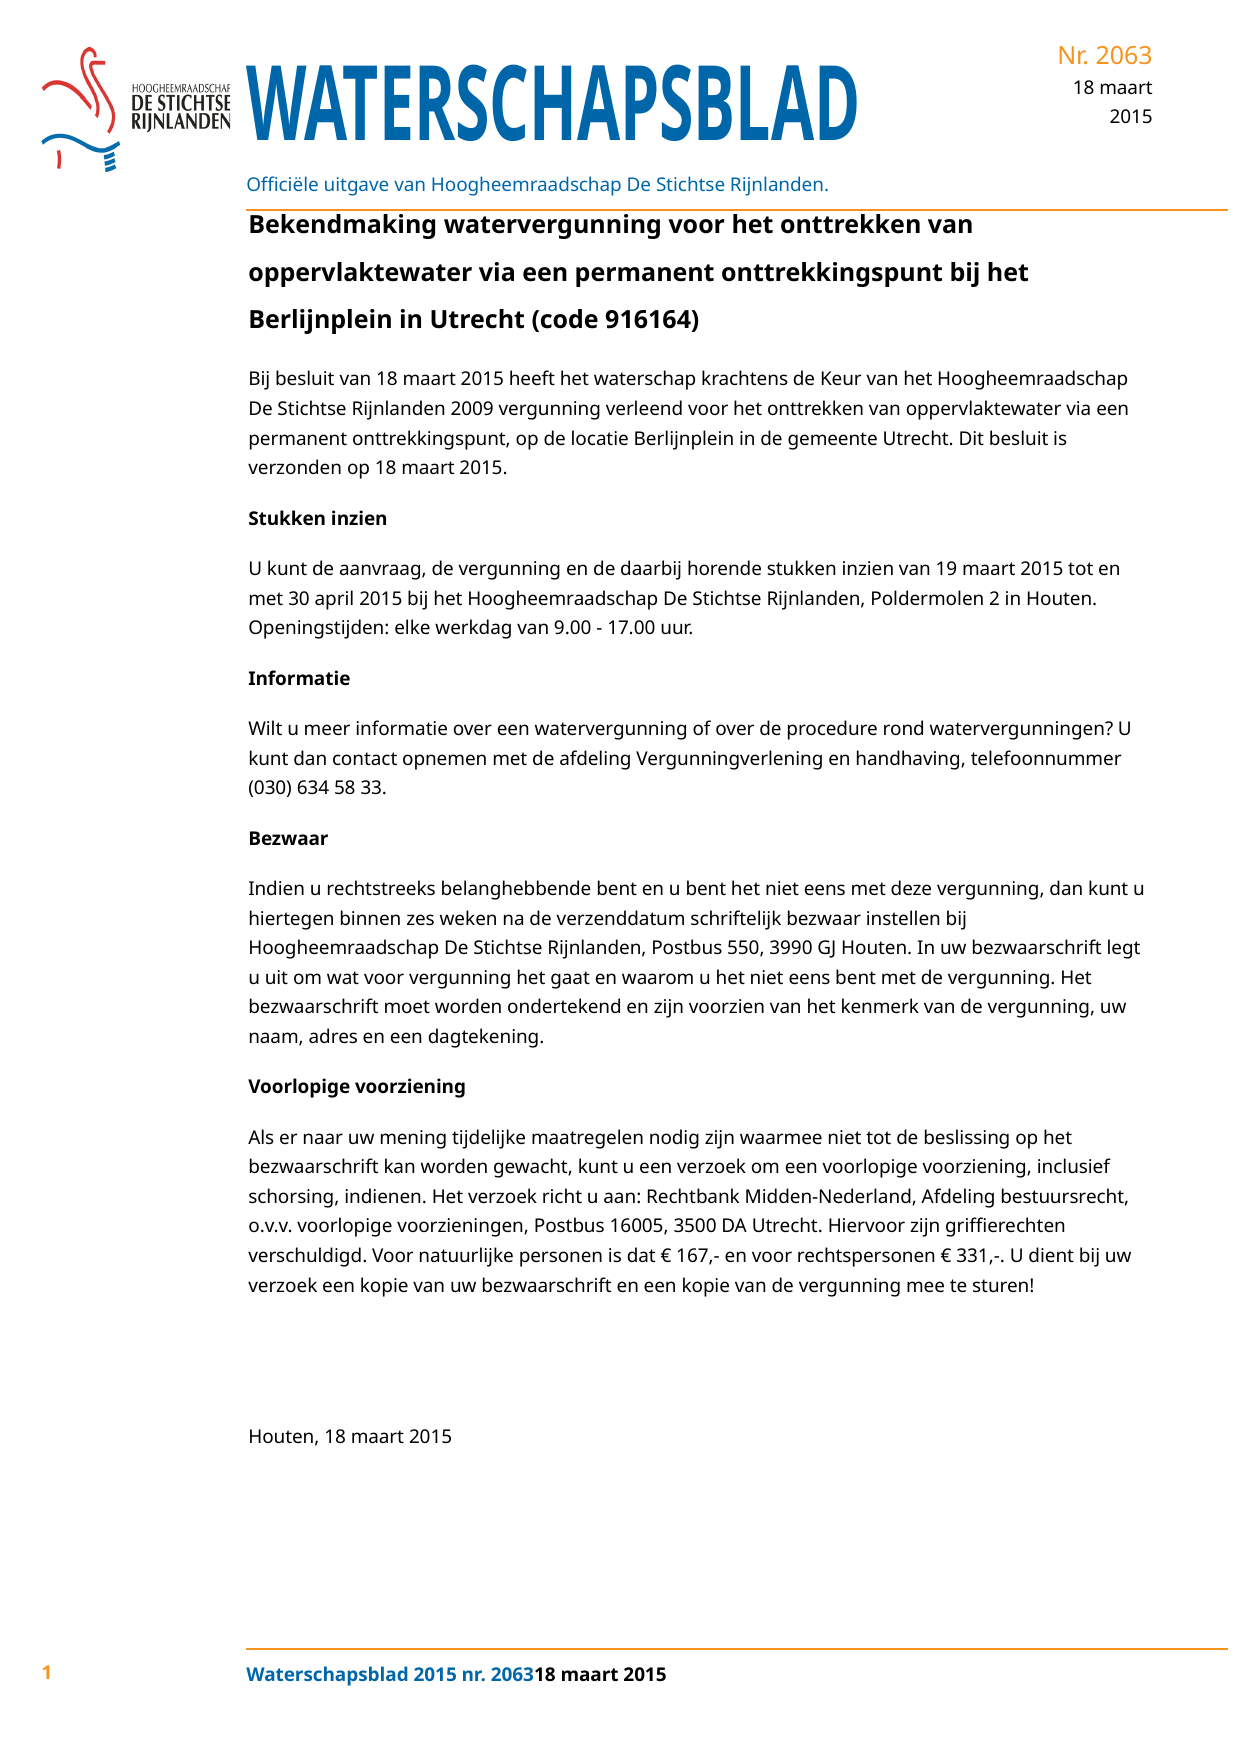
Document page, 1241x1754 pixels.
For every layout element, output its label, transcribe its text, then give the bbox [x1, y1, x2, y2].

text Indien u rechtstreeks belanghebbende bent en u bent het niet eens met deze vergunning, dan kunt u hiertegen binnen zes weken na de verzenddatum schriftelijk bezwaar instellen bij Hoogheemraadschap De Stichtse Rijnlanden, Postbus 550, 3990 GJ Houten. In uw bezwaarschrift legt u uit om wat voor vergunning het gaat en waarom u het niet eens bent met de vergunning. Het bezwaarschrift moet worden ondertekend en zijn voorzien van het kenmerk van de vergunning, uw naam, adres en een dagtekening. [248, 875, 1152, 1049]
text Als er naar uw mening tijdelijke maatregelen nodig zijn waarmee niet tot de beslissing op het bezwaarschrift kan worden gewacht, kunt u een verzoek om een voorlopige voorziening, inclusief schorsing, indienen. Het verzoek richt u aan: Rechtbank Midden-Nederland, Afdeling bestuursrecht, o.v.v. voorlopige voorzieningen, Postbus 16005, 3500 DA Utrecht. Hiervoor zijn griffierechten verschuldigd. Voor natuurlijke personen is dat € 167,- en voor rechtspersonen € 331,-. U dient bij uw verzoek een kopie van uw bezwaarschrift en een kopie van de vergunning mee te sturen! [248, 1124, 1152, 1297]
text Bij besluit van 18 maart 2015 heeft het waterschap krachtens de Keur van het Hoogheemraadschap De Stichtse Rijnlanden 2009 vergunning verleend voor het onttrekken van oppervlaktewater via een permanent onttrekkingspunt, op de locatie Berlijnplein in de gemeente Utrecht. Dit besluit is verzonden op 18 maart 2015. [248, 366, 1152, 480]
text Bekendmaking watervergunning voor het onttrekken van oppervlaktewater via een permanent onttrekkingspunt bij het Berlijnplein in Utrecht (code 916164) [248, 211, 1152, 336]
text U kunt de aanvraag, de vergunning en de daarbij horende stukken inzien van 19 maart 2015 tot en met 30 april 2015 bij het Hoogheemraadschap De Stichtse Rijnlanden, Poldermolen 2 in Houten. Openingstijden: elke werkdag van 9.00 - 17.00 uur. [248, 555, 1152, 640]
picture [41, 47, 231, 172]
text Informatie [248, 665, 1152, 690]
text Bezwaar [248, 825, 1152, 850]
text Stukken inzien [248, 505, 1152, 530]
text Voorlopige voorziening [248, 1073, 1152, 1099]
text Wilt u meer informatie over een watervergunning of over de procedure rond watervergunningen? U kunt dan contact opnemen met de afdeling Vergunningverlening en handhaving, telefoonnummer (030) 634 58 33. [248, 715, 1152, 800]
text Houten, 18 maart 2015 [248, 1423, 1152, 1449]
